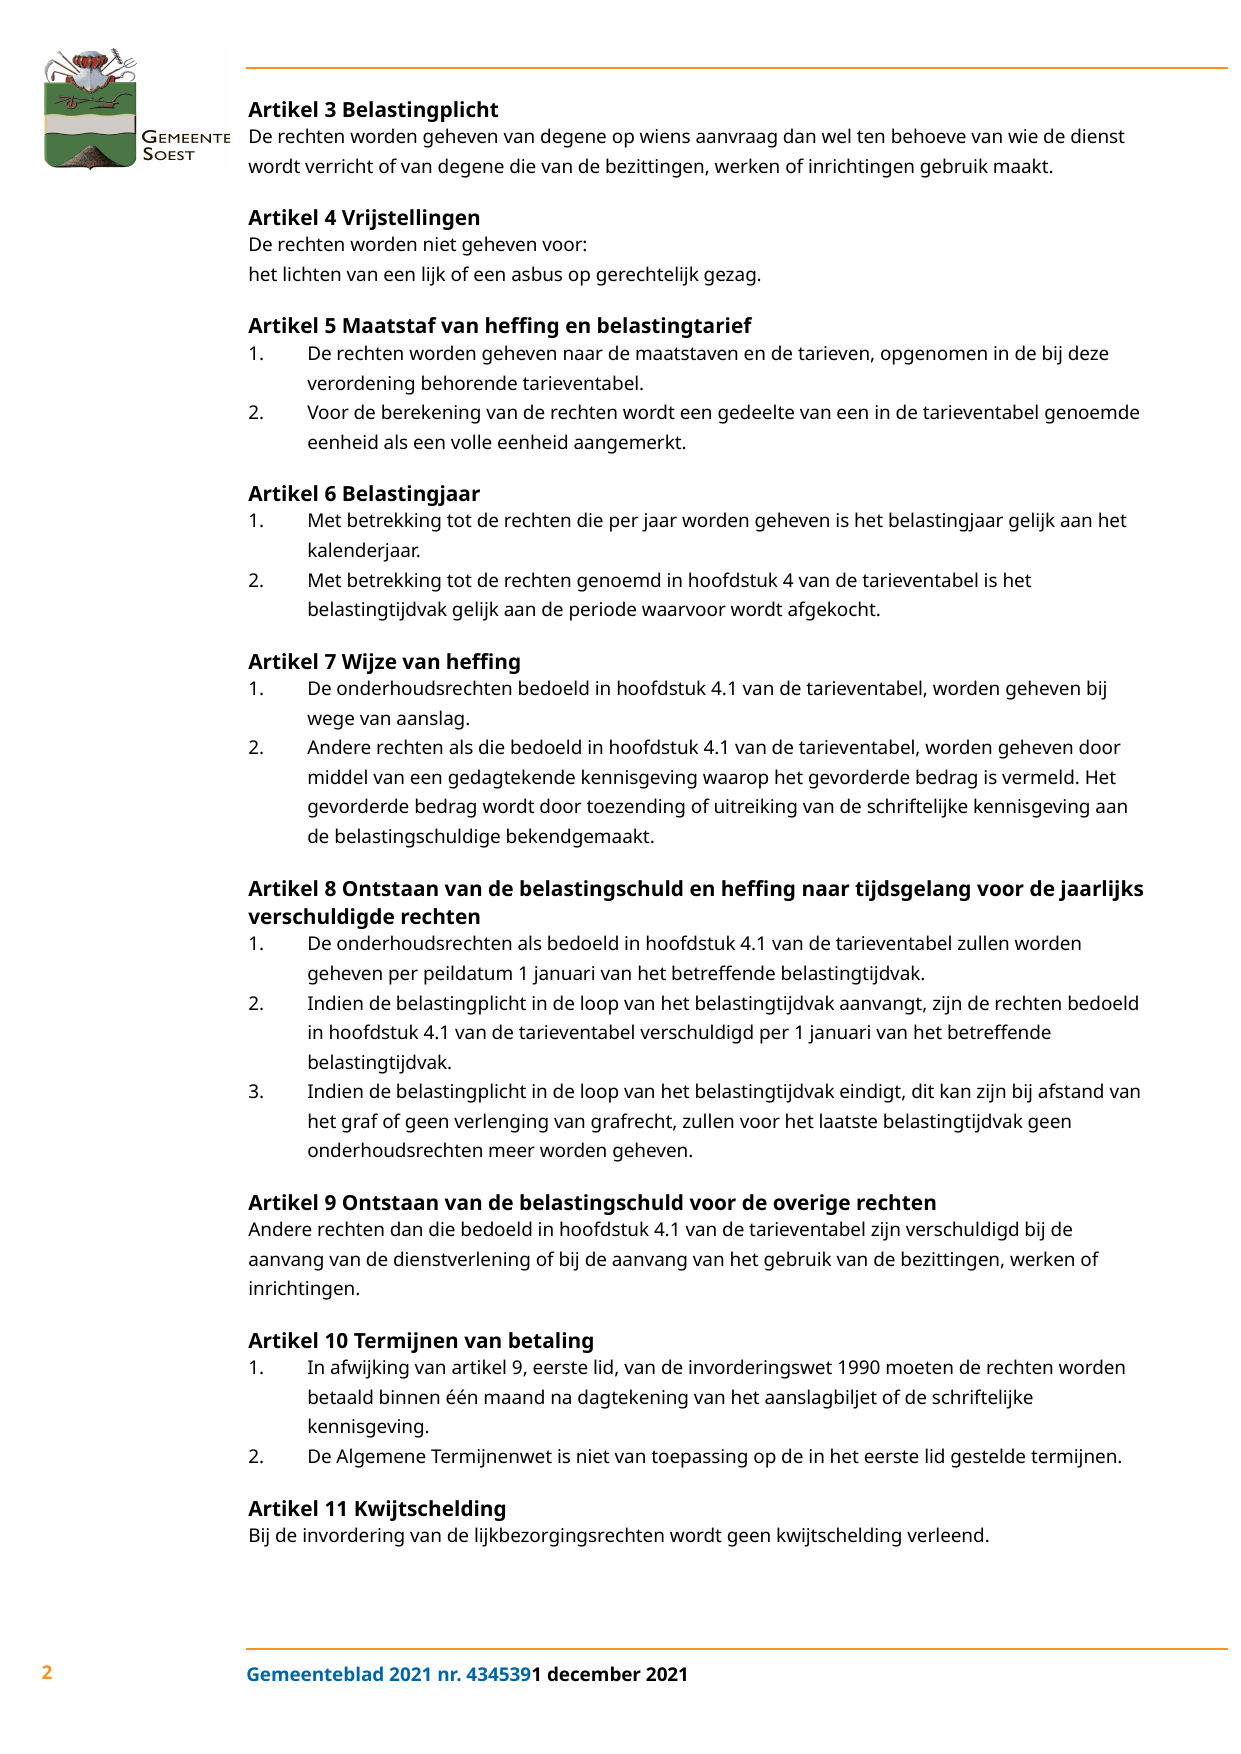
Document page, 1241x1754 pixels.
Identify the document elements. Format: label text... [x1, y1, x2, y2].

text Artikel 6 Belastingjaar [248, 479, 1152, 508]
text het lichten van een lijk of een asbus op gerechtelijk gezag. [248, 261, 1152, 287]
picture [41, 47, 231, 172]
text De rechten worden geheven van degene op wiens aanvraag dan wel ten behoeve van wie de dienst wordt verricht of van degene die van de bezittingen, werken of inrichtingen gebruik maakt. [248, 123, 1152, 178]
text De rechten worden niet geheven voor: [248, 232, 1152, 257]
list De onderhoudsrechten als bedoeld in hoofdstuk 4.1 van de tarieventabel zullen worden geheven per peildatum 1 januari van het betreffende belastingtijdvak. [248, 931, 1152, 986]
list Met betrekking tot de rechten genoemd in hoofdstuk 4 van de tarieventabel is het belastingtijdvak gelijk aan de periode waarvoor wordt afgekocht. [248, 567, 1152, 622]
text Andere rechten dan die bedoeld in hoofdstuk 4.1 van de tarieventabel zijn verschuldigd bij de aanvang van de dienstverlening of bij de aanvang van het gebruik van de bezittingen, werken of inrichtingen. [248, 1216, 1152, 1301]
list Voor de berekening van de rechten wordt een gedeelte van een in de tarieventabel genoemde eenheid als een volle eenheid aangemerkt. [248, 399, 1152, 454]
list De onderhoudsrechten bedoeld in hoofdstuk 4.1 van de tarieventabel, worden geheven bij wege van aanslag. [248, 675, 1152, 731]
list De rechten worden geheven naar de maatstaven en de tarieven, opgenomen in de bij deze verordening behorende tarieventabel. [248, 340, 1152, 395]
list Indien de belastingplicht in de loop van het belastingtijdvak eindigt, dit kan zijn bij afstand van het graf of geen verlenging van grafrecht, zullen voor het laatste belastingtijdvak geen onderhoudsrechten meer worden geheven. [248, 1078, 1152, 1163]
list Andere rechten als die bedoeld in hoofdstuk 4.1 van de tarieventabel, worden geheven door middel van een gedagtekende kennisgeving waarop het gevorderde bedrag is vermeld. Het gevorderde bedrag wordt door toezending of uitreiking van de schriftelijke kennisgeving aan de belastingschuldige bekendgemaakt. [248, 734, 1152, 849]
list Indien de belastingplicht in de loop van het belastingtijdvak aanvangt, zijn de rechten bedoeld in hoofdstuk 4.1 van de tarieventabel verschuldigd per 1 januari van het betreffende belastingtijdvak. [248, 990, 1152, 1074]
text Artikel 11 Kwijtschelding [248, 1494, 1152, 1522]
text Artikel 8 Ontstaan van de belastingschuld en heffing naar tijdsgelang voor de jaarlijks verschuldigde rechten [248, 874, 1152, 931]
list Met betrekking tot de rechten die per jaar worden geheven is het belastingjaar gelijk aan het kalenderjaar. [248, 508, 1152, 563]
list In afwijking van artikel 9, eerste lid, van de invorderingswet 1990 moeten de rechten worden betaald binnen één maand na dagtekening van het aanslagbiljet of de schriftelijke kennisgeving. [248, 1354, 1152, 1439]
list De Algemene Termijnenwet is niet van toepassing op de in het eerste lid gestelde termijnen. [248, 1443, 1152, 1469]
text Artikel 3 Belastingplicht [248, 95, 1152, 123]
text Artikel 10 Termijnen van betaling [248, 1326, 1152, 1354]
text Artikel 4 Vrijstellingen [248, 203, 1152, 232]
text Artikel 7 Wijze van heffing [248, 647, 1152, 675]
text Bij de invordering van de lijkbezorgingsrechten wordt geen kwijtschelding verleend. [248, 1522, 1152, 1548]
text Artikel 9 Ontstaan van de belastingschuld voor de overige rechten [248, 1188, 1152, 1216]
text Artikel 5 Maatstaf van heffing en belastingtarief [248, 312, 1152, 340]
